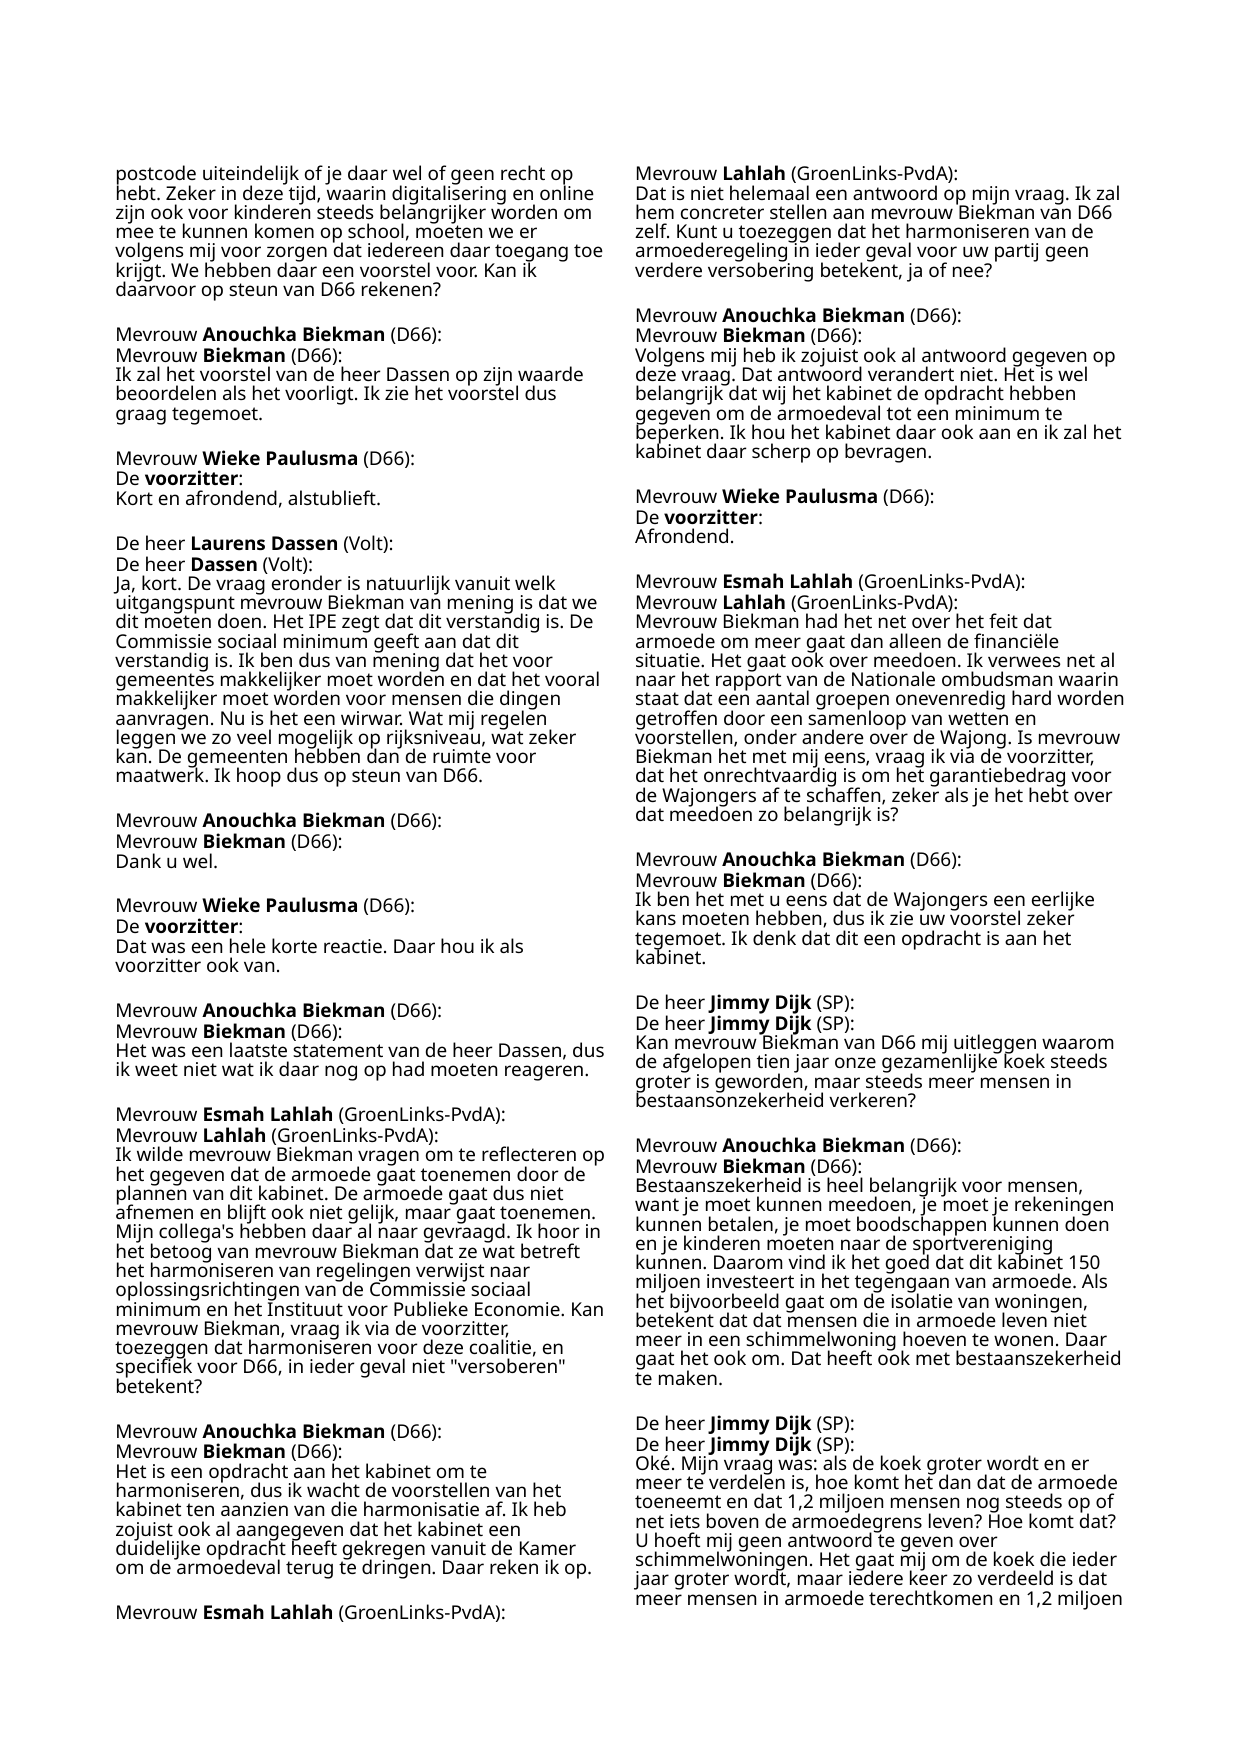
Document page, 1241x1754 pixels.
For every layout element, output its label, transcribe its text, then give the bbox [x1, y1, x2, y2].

text Mevrouw Anouchka Biekman (D66): [635, 302, 1125, 327]
text De voorzitter: [115, 918, 605, 938]
text Dank u wel. [115, 853, 605, 872]
text De heer Jimmy Dijk (SP): [635, 1410, 1125, 1436]
text Mevrouw Anouchka Biekman (D66): [635, 846, 1125, 872]
text Mevrouw Wieke Paulusma (D66): [635, 483, 1125, 509]
text Mevrouw Lahlah (GroenLinks-PvdA): [635, 594, 1125, 613]
text Het is een opdracht aan het kabinet om te harmoniseren, dus ik wacht de voorstellen van het kabinet ten aanzien van die harmonisatie af. Ik heb zojuist ook al aangegeven dat het kabinet een duidelijke opdracht heeft gekregen vanuit de Kamer om de armoedeval terug te dringen. Daar reken ik op. [115, 1463, 605, 1578]
text Mevrouw Biekman (D66): [115, 833, 605, 853]
text Mevrouw Esmah Lahlah (GroenLinks-PvdA): [115, 1599, 605, 1625]
text Mevrouw Biekman (D66): [635, 1158, 1125, 1177]
text Mevrouw Anouchka Biekman (D66): [115, 808, 605, 833]
text Mevrouw Biekman (D66): [635, 872, 1125, 891]
text Mevrouw Anouchka Biekman (D66): [635, 1132, 1125, 1158]
text Mevrouw Biekman (D66): [115, 1443, 605, 1463]
text postcode uiteindelijk of je daar wel of geen recht op hebt. Zeker in deze tijd, waarin digitalisering en online zijn ook voor kinderen steeds belangrijker worden om mee te kunnen komen op school, moeten we er volgens mij voor zorgen dat iedereen daar toegang toe krijgt. We hebben daar een voorstel voor. Kan ik daarvoor op steun van D66 rekenen? [115, 165, 605, 300]
text Mevrouw Biekman (D66): [635, 327, 1125, 347]
text Afrondend. [635, 528, 1125, 547]
text Volgens mij heb ik zojuist ook al antwoord gegeven op deze vraag. Dat antwoord verandert niet. Het is wel belangrijk dat wij het kabinet de opdracht hebben gegeven om de armoedeval tot een minimum te beperken. Ik hou het kabinet daar ook aan en ik zal het kabinet daar scherp op bevragen. [635, 347, 1125, 462]
text Mevrouw Lahlah (GroenLinks-PvdA): [635, 165, 1125, 184]
text De voorzitter: [115, 470, 605, 490]
text Kort en afrondend, alstublieft. [115, 490, 605, 509]
text Mevrouw Esmah Lahlah (GroenLinks-PvdA): [635, 568, 1125, 594]
text Oké. Mijn vraag was: als de koek groter wordt en er meer te verdelen is, hoe komt het dan dat de armoede toeneemt en dat 1,2 miljoen mensen nog steeds op of net iets boven de armoedegrens leven? Hoe komt dat? U hoeft mij geen antwoord te geven over schimmelwoningen. Het gaat mij om de koek die ieder jaar groter wordt, maar iedere keer zo verdeeld is dat meer mensen in armoede terechtkomen en 1,2 miljoen [635, 1455, 1125, 1609]
text De heer Laurens Dassen (Volt): [115, 530, 605, 556]
text Mevrouw Anouchka Biekman (D66): [115, 997, 605, 1023]
text Ik wilde mevrouw Biekman vragen om te reflecteren op het gegeven dat de armoede gaat toenemen door de plannen van dit kabinet. De armoede gaat dus niet afnemen en blijft ook niet gelijk, maar gaat toenemen. Mijn collega's hebben daar al naar gevraagd. Ik hoor in het betoog van mevrouw Biekman dat ze wat betreft het harmoniseren van regelingen verwijst naar oplossingsrichtingen van de Commissie sociaal minimum en het Instituut voor Publieke Economie. Kan mevrouw Biekman, vraag ik via de voorzitter, toezeggen dat harmoniseren voor deze coalitie, en specifiek voor D66, in ieder geval niet "versoberen" betekent? [115, 1146, 605, 1397]
text Kan mevrouw Biekman van D66 mij uitleggen waarom de afgelopen tien jaar onze gezamenlijke koek steeds groter is geworden, maar steeds meer mensen in bestaansonzekerheid verkeren? [635, 1034, 1125, 1111]
text Mevrouw Wieke Paulusma (D66): [115, 445, 605, 470]
text Mevrouw Biekman (D66): [115, 1023, 605, 1042]
text De heer Dassen (Volt): [115, 556, 605, 575]
text Mevrouw Anouchka Biekman (D66): [115, 1418, 605, 1443]
text Mevrouw Anouchka Biekman (D66): [115, 321, 605, 347]
text Mevrouw Biekman had het net over het feit dat armoede om meer gaat dan alleen de financiële situatie. Het gaat ook over meedoen. Ik verwees net al naar het rapport van de Nationale ombudsman waarin staat dat een aantal groepen onevenredig hard worden getroffen door een samenloop van wetten en voorstellen, onder andere over de Wajong. Is mevrouw Biekman het met mij eens, vraag ik via de voorzitter, dat het onrechtvaardig is om het garantiebedrag voor de Wajongers af te schaffen, zeker als je het hebt over dat meedoen zo belangrijk is? [635, 613, 1125, 825]
text De voorzitter: [635, 509, 1125, 528]
text Ik ben het met u eens dat de Wajongers een eerlijke kans moeten hebben, dus ik zie uw voorstel zeker tegemoet. Ik denk dat dit een opdracht is aan het kabinet. [635, 891, 1125, 968]
text De heer Jimmy Dijk (SP): [635, 989, 1125, 1015]
text De heer Jimmy Dijk (SP): [635, 1015, 1125, 1034]
text Mevrouw Biekman (D66): [115, 347, 605, 366]
text De heer Jimmy Dijk (SP): [635, 1436, 1125, 1455]
text Mevrouw Wieke Paulusma (D66): [115, 893, 605, 918]
text Dat is niet helemaal een antwoord op mijn vraag. Ik zal hem concreter stellen aan mevrouw Biekman van D66 zelf. Kunt u toezeggen dat het harmoniseren van de armoederegeling in ieder geval voor uw partij geen verdere versobering betekent, ja of nee? [635, 184, 1125, 281]
text Dat was een hele korte reactie. Daar hou ik als voorzitter ook van. [115, 938, 605, 976]
text Bestaanszekerheid is heel belangrijk voor mensen, want je moet kunnen meedoen, je moet je rekeningen kunnen betalen, je moet boodschappen kunnen doen en je kinderen moeten naar de sportvereniging kunnen. Daarom vind ik het goed dat dit kabinet 150 miljoen investeert in het tegengaan van armoede. Als het bijvoorbeeld gaat om de isolatie van woningen, betekent dat dat mensen die in armoede leven niet meer in een schimmelwoning hoeven te wonen. Daar gaat het ook om. Dat heeft ook met bestaanszekerheid te maken. [635, 1177, 1125, 1389]
text Ja, kort. De vraag eronder is natuurlijk vanuit welk uitgangspunt mevrouw Biekman van mening is dat we dit moeten doen. Het IPE zegt dat dit verstandig is. De Commissie sociaal minimum geeft aan dat dit verstandig is. Ik ben dus van mening dat het voor gemeentes makkelijker moet worden en dat het vooral makkelijker moet worden voor mensen die dingen aanvragen. Nu is het een wirwar. Wat mij regelen leggen we zo veel mogelijk op rijksniveau, wat zeker kan. De gemeenten hebben dan de ruimte voor maatwerk. Ik hoop dus op steun van D66. [115, 575, 605, 787]
text Mevrouw Esmah Lahlah (GroenLinks-PvdA): [115, 1101, 605, 1127]
text Ik zal het voorstel van de heer Dassen op zijn waarde beoordelen als het voorligt. Ik zie het voorstel dus graag tegemoet. [115, 366, 605, 424]
text Het was een laatste statement van de heer Dassen, dus ik weet niet wat ik daar nog op had moeten reageren. [115, 1042, 605, 1081]
text Mevrouw Lahlah (GroenLinks-PvdA): [115, 1127, 605, 1146]
